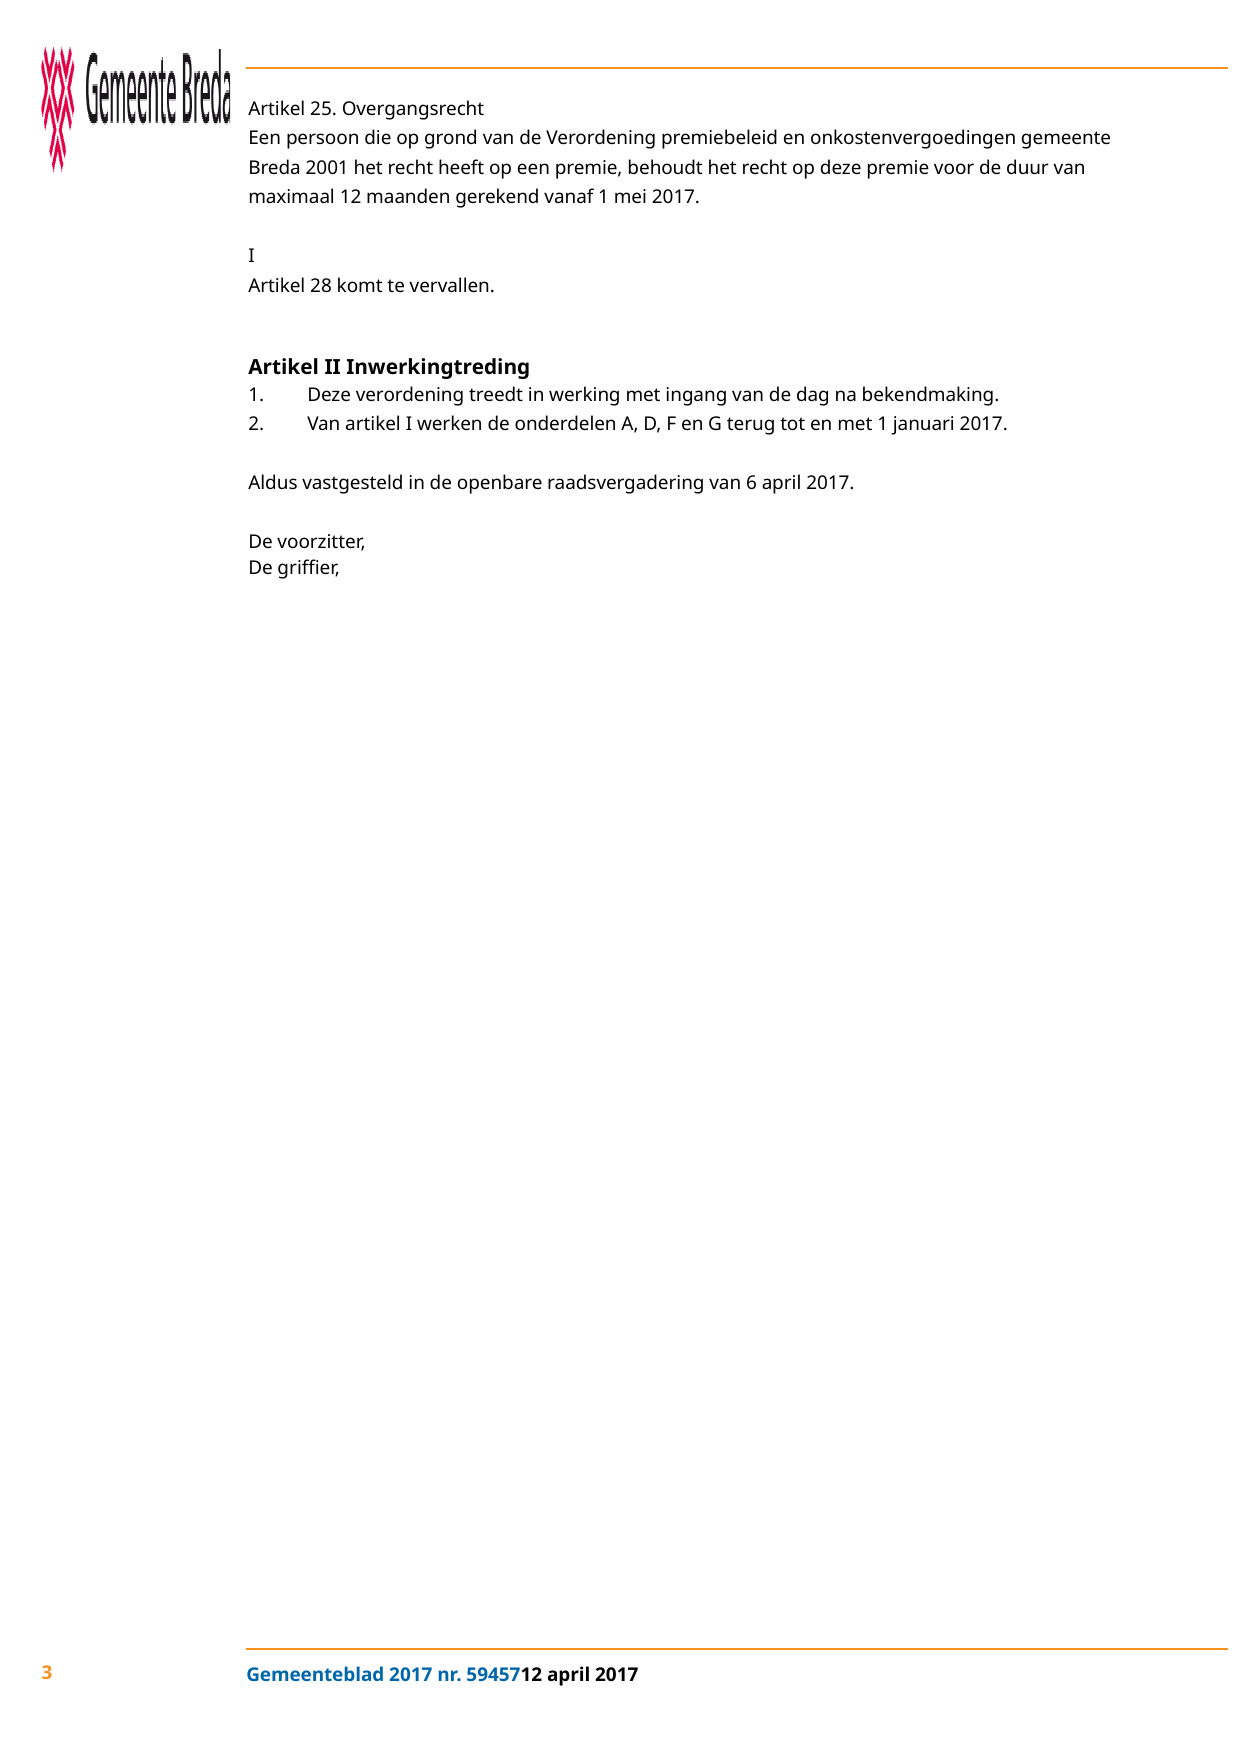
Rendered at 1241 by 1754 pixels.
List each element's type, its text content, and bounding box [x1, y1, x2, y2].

text Een persoon die op grond van de Verordening premiebeleid en onkostenvergoedingen gemeente Breda 2001 het recht heeft op een premie, behoudt het recht op deze premie voor de duur van maximaal 12 maanden gerekend vanaf 1 mei 2017. [248, 124, 1152, 209]
text Artikel 25. Overgangsrecht [248, 95, 1152, 121]
picture [41, 47, 231, 172]
text I [248, 243, 1152, 268]
text De griffier, [248, 554, 1152, 580]
text De voorzitter, [248, 529, 1152, 554]
text Artikel II Inwerkingtreding [248, 352, 1152, 381]
list Deze verordening treedt in werking met ingang van de dag na bekendmaking. [248, 381, 1152, 406]
list Van artikel I werken de onderdelen A, D, F en G terug tot en met 1 januari 2017. [248, 410, 1152, 436]
text Aldus vastgesteld in de openbare raadsvergadering van 6 april 2017. [248, 469, 1152, 495]
text Artikel 28 komt te vervallen. [248, 272, 1152, 298]
